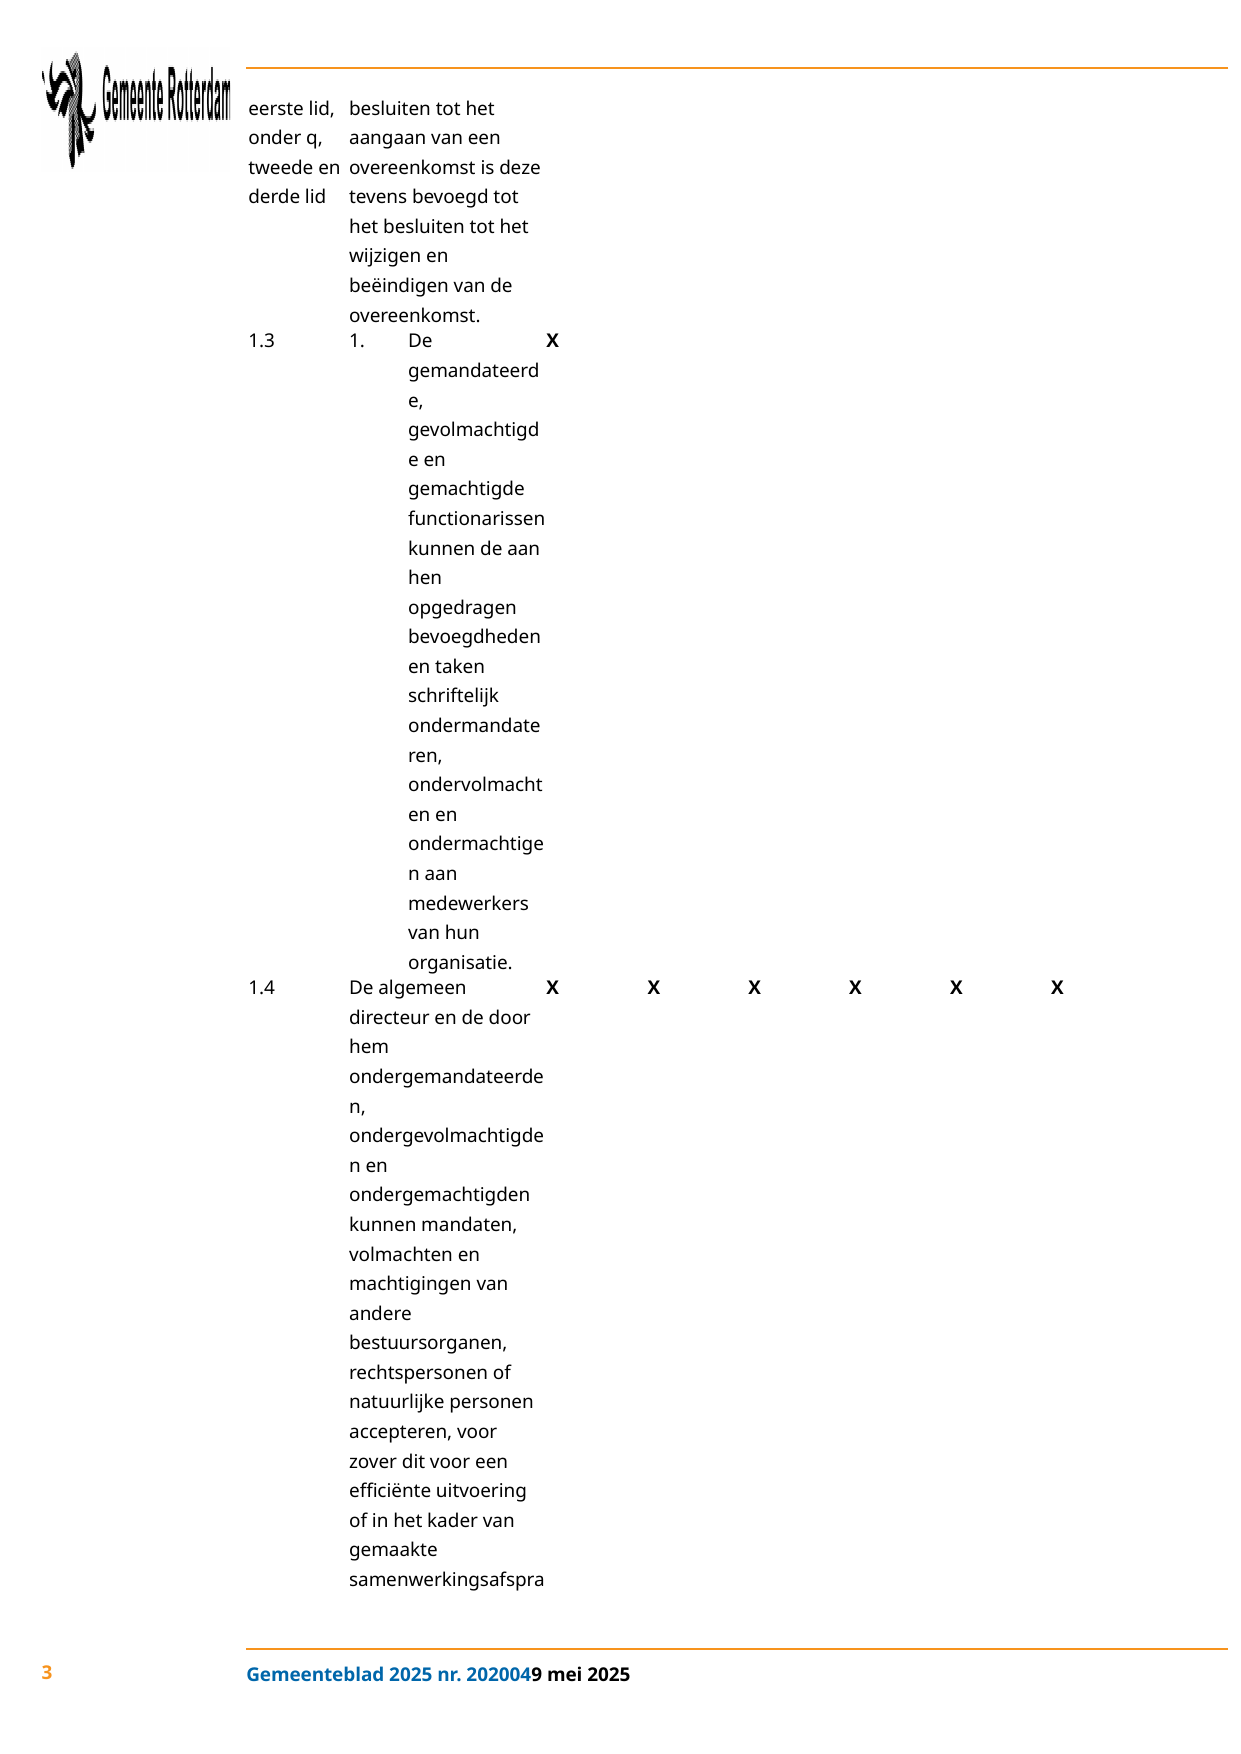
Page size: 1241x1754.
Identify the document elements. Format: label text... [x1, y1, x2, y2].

table_cell [1051, 95, 1152, 328]
table_cell besluiten tot het aangaan van een overeenkomst is deze tevens bevoegd tot het besluiten tot het wijzigen en beëindigen van de overeenkomst. [349, 95, 546, 328]
table_cell De algemeen directeur en de door hem ondergemandateerden, ondergevolmachtigden en ondergemachtigden kunnen mandaten, volmachten en machtigingen van andere bestuursorganen, rechtspersonen of natuurlijke personen accepteren, voor zover dit voor een efficiënte uitvoering of in het kader van gemaakte samenwerkingsafspra [349, 975, 546, 1592]
table_cell eerste lid, onder q, tweede en derde lid [248, 95, 349, 328]
table_cell [546, 95, 647, 328]
table_cell [950, 95, 1051, 328]
table_cell [950, 328, 1051, 974]
table_cell X [546, 328, 647, 974]
table_cell [647, 95, 748, 328]
table_cell X [647, 975, 748, 1592]
table_cell X [546, 975, 647, 1592]
table_cell [849, 328, 950, 974]
table_cell 1.4 [248, 975, 349, 1592]
table_cell [748, 95, 849, 328]
table_cell [849, 95, 950, 328]
table_cell X [950, 975, 1051, 1592]
table_cell X [748, 975, 849, 1592]
table_cell X [849, 975, 950, 1592]
picture [41, 47, 231, 172]
table_cell De gemandateerde, gevolmachtigde en gemachtigde functionarissen kunnen de aan hen opgedragen bevoegdheden en taken schriftelijk ondermandateren, ondervolmachten en ondermachtigen aan medewerkers van hun organisatie. [349, 328, 546, 974]
table_cell 1.3 [248, 328, 349, 974]
table_cell [1051, 328, 1152, 974]
table_cell [647, 328, 748, 974]
table_cell X [1051, 975, 1152, 1592]
table_cell [748, 328, 849, 974]
